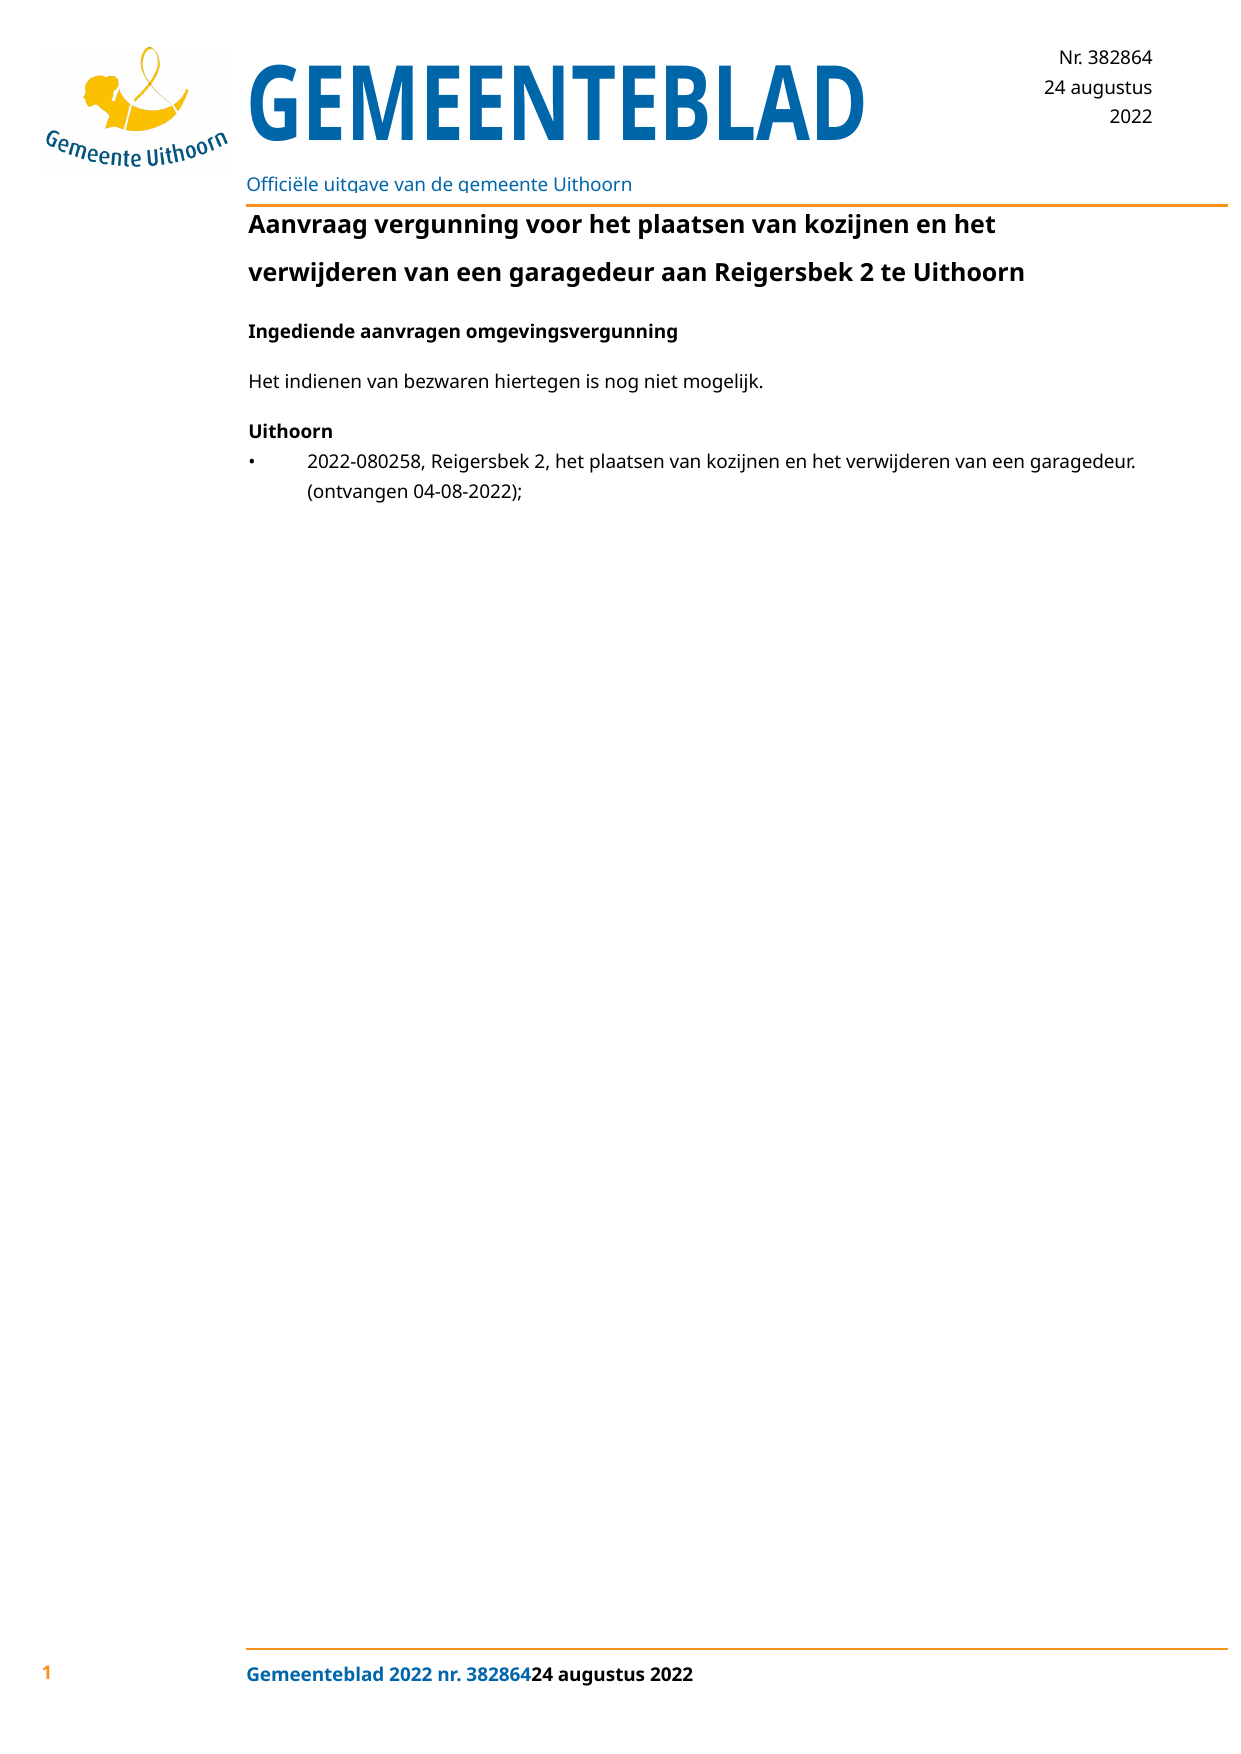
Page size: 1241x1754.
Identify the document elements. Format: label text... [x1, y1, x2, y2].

list 2022-080258, Reigersbek 2, het plaatsen van kozijnen en het verwijderen van een garagedeur. (ontvangen 04-08-2022); [248, 448, 1152, 504]
text Uithoorn [248, 419, 1152, 444]
text Ingediende aanvragen omgevingsvergunning [248, 318, 1152, 344]
text Aanvraag vergunning voor het plaatsen van kozijnen en het verwijderen van een garagedeur aan Reigersbek 2 te Uithoorn [248, 207, 1152, 288]
picture [41, 47, 231, 172]
text Het indienen van bezwaren hiertegen is nog niet mogelijk. [248, 368, 1152, 394]
